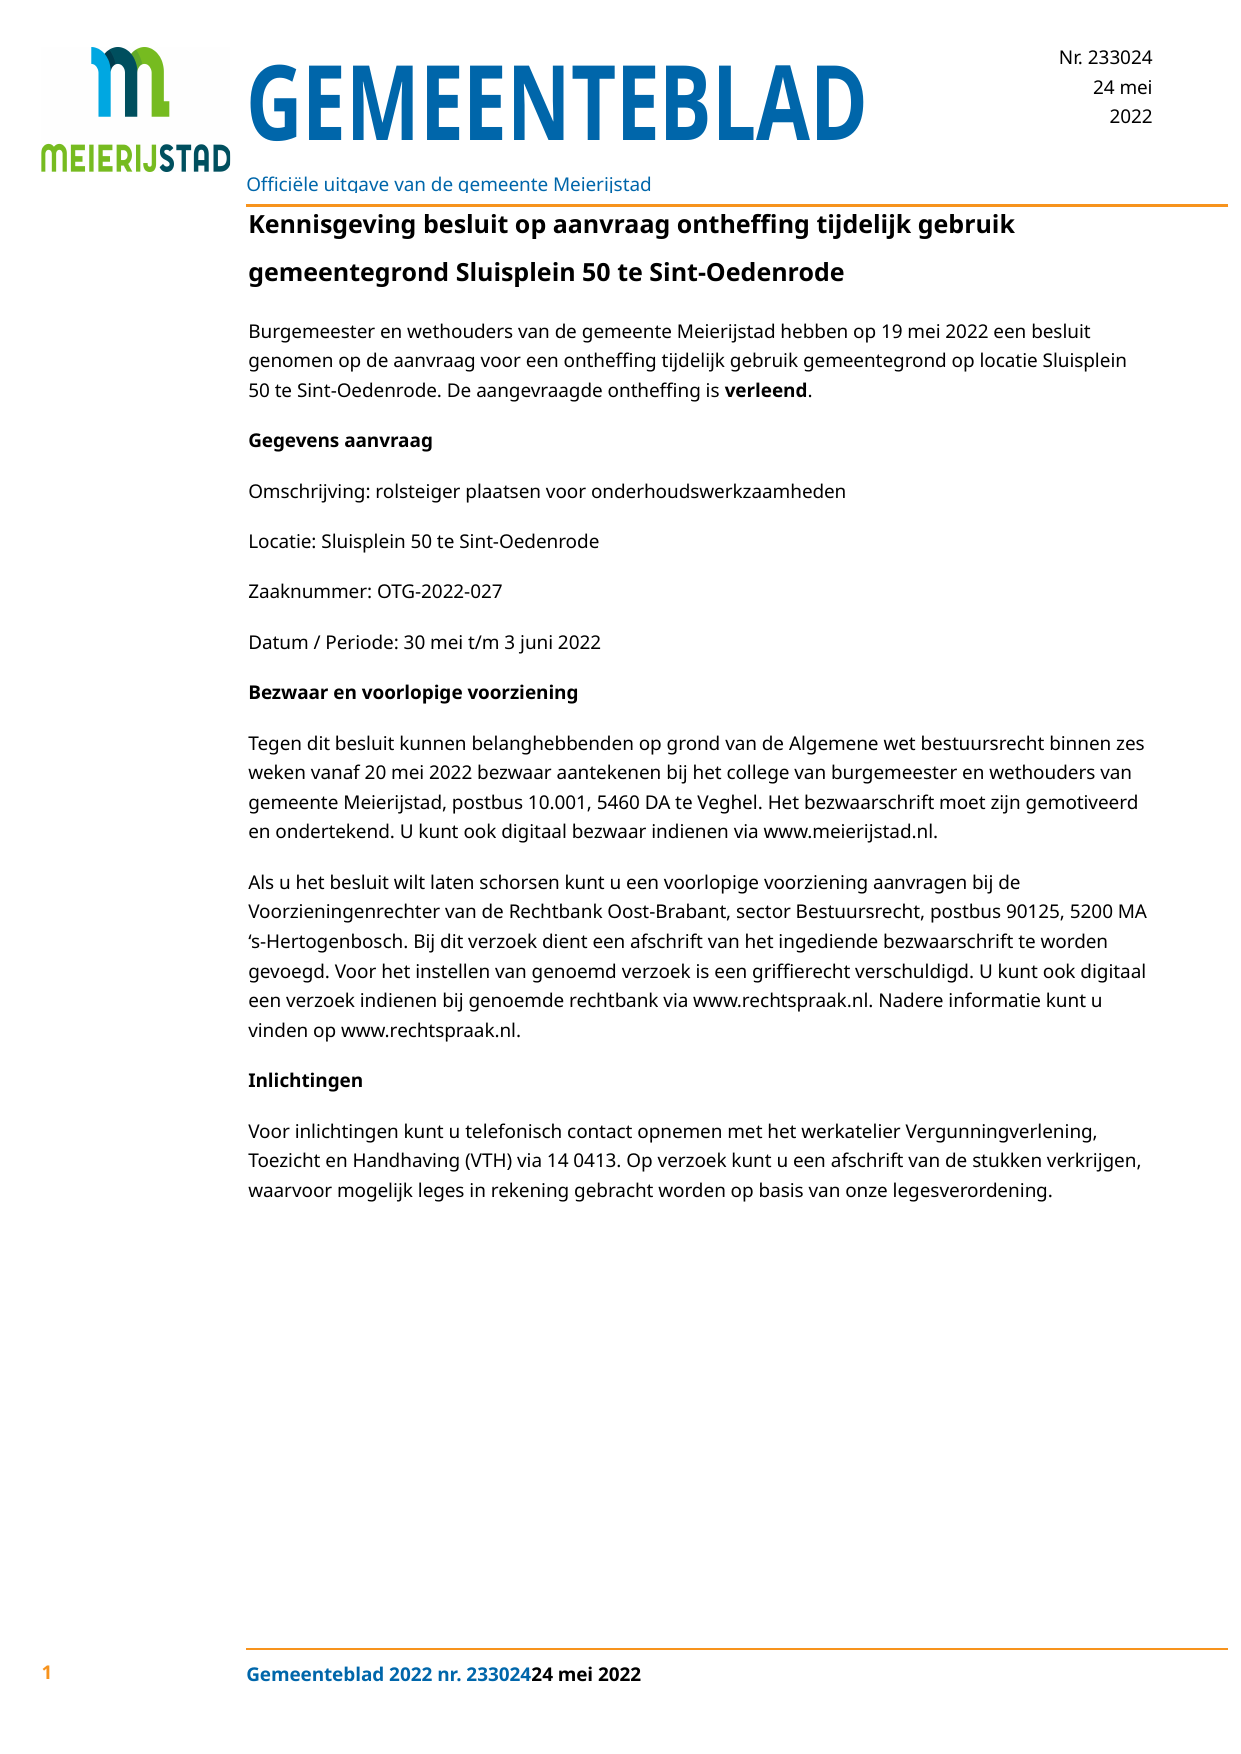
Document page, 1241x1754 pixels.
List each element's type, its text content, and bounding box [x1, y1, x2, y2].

text Zaaknummer: OTG-2022-027 [248, 579, 1152, 604]
text Inlichtingen [248, 1067, 1152, 1093]
text Datum / Periode: 30 mei t/m 3 juni 2022 [248, 629, 1152, 655]
text Omschrijving: rolsteiger plaatsen voor onderhoudswerkzaamheden [248, 478, 1152, 504]
text Tegen dit besluit kunnen belanghebbenden op grond van de Algemene wet bestuursrecht binnen zes weken vanaf 20 mei 2022 bezwaar aantekenen bij het college van burgemeester en wethouders van gemeente Meierijstad, postbus 10.001, 5460 DA te Veghel. Het bezwaarschrift moet zijn gemotiveerd en ondertekend. U kunt ook digitaal bezwaar indienen via www.meierijstad.nl. [248, 730, 1152, 844]
text Burgemeester en wethouders van de gemeente Meierijstad hebben op 19 mei 2022 een besluit genomen op de aanvraag voor een ontheffing tijdelijk gebruik gemeentegrond op locatie Sluisplein 50 te Sint-Oedenrode. De aangevraagde ontheffing is verleend. [248, 318, 1152, 403]
text Voor inlichtingen kunt u telefonisch contact opnemen met het werkatelier Vergunningverlening, Toezicht en Handhaving (VTH) via 14 0413. Op verzoek kunt u een afschrift van de stukken verkrijgen, waarvoor mogelijk leges in rekening gebracht worden op basis van onze legesverordening. [248, 1118, 1152, 1203]
text Bezwaar en voorlopige voorziening [248, 679, 1152, 705]
picture [41, 47, 231, 172]
text Als u het besluit wilt laten schorsen kunt u een voorlopige voorziening aanvragen bij de Voorzieningenrechter van de Rechtbank Oost-Brabant, sector Bestuursrecht, postbus 90125, 5200 MA ‘s-Hertogenbosch. Bij dit verzoek dient een afschrift van het ingediende bezwaarschrift te worden gevoegd. Voor het instellen van genoemd verzoek is een griffierecht verschuldigd. U kunt ook digitaal een verzoek indienen bij genoemde rechtbank via www.rechtspraak.nl. Nadere informatie kunt u vinden op www.rechtspraak.nl. [248, 869, 1152, 1043]
text Locatie: Sluisplein 50 te Sint-Oedenrode [248, 528, 1152, 554]
text Kennisgeving besluit op aanvraag ontheffing tijdelijk gebruik gemeentegrond Sluisplein 50 te Sint-Oedenrode [248, 207, 1152, 288]
text Gegevens aanvraag [248, 427, 1152, 453]
